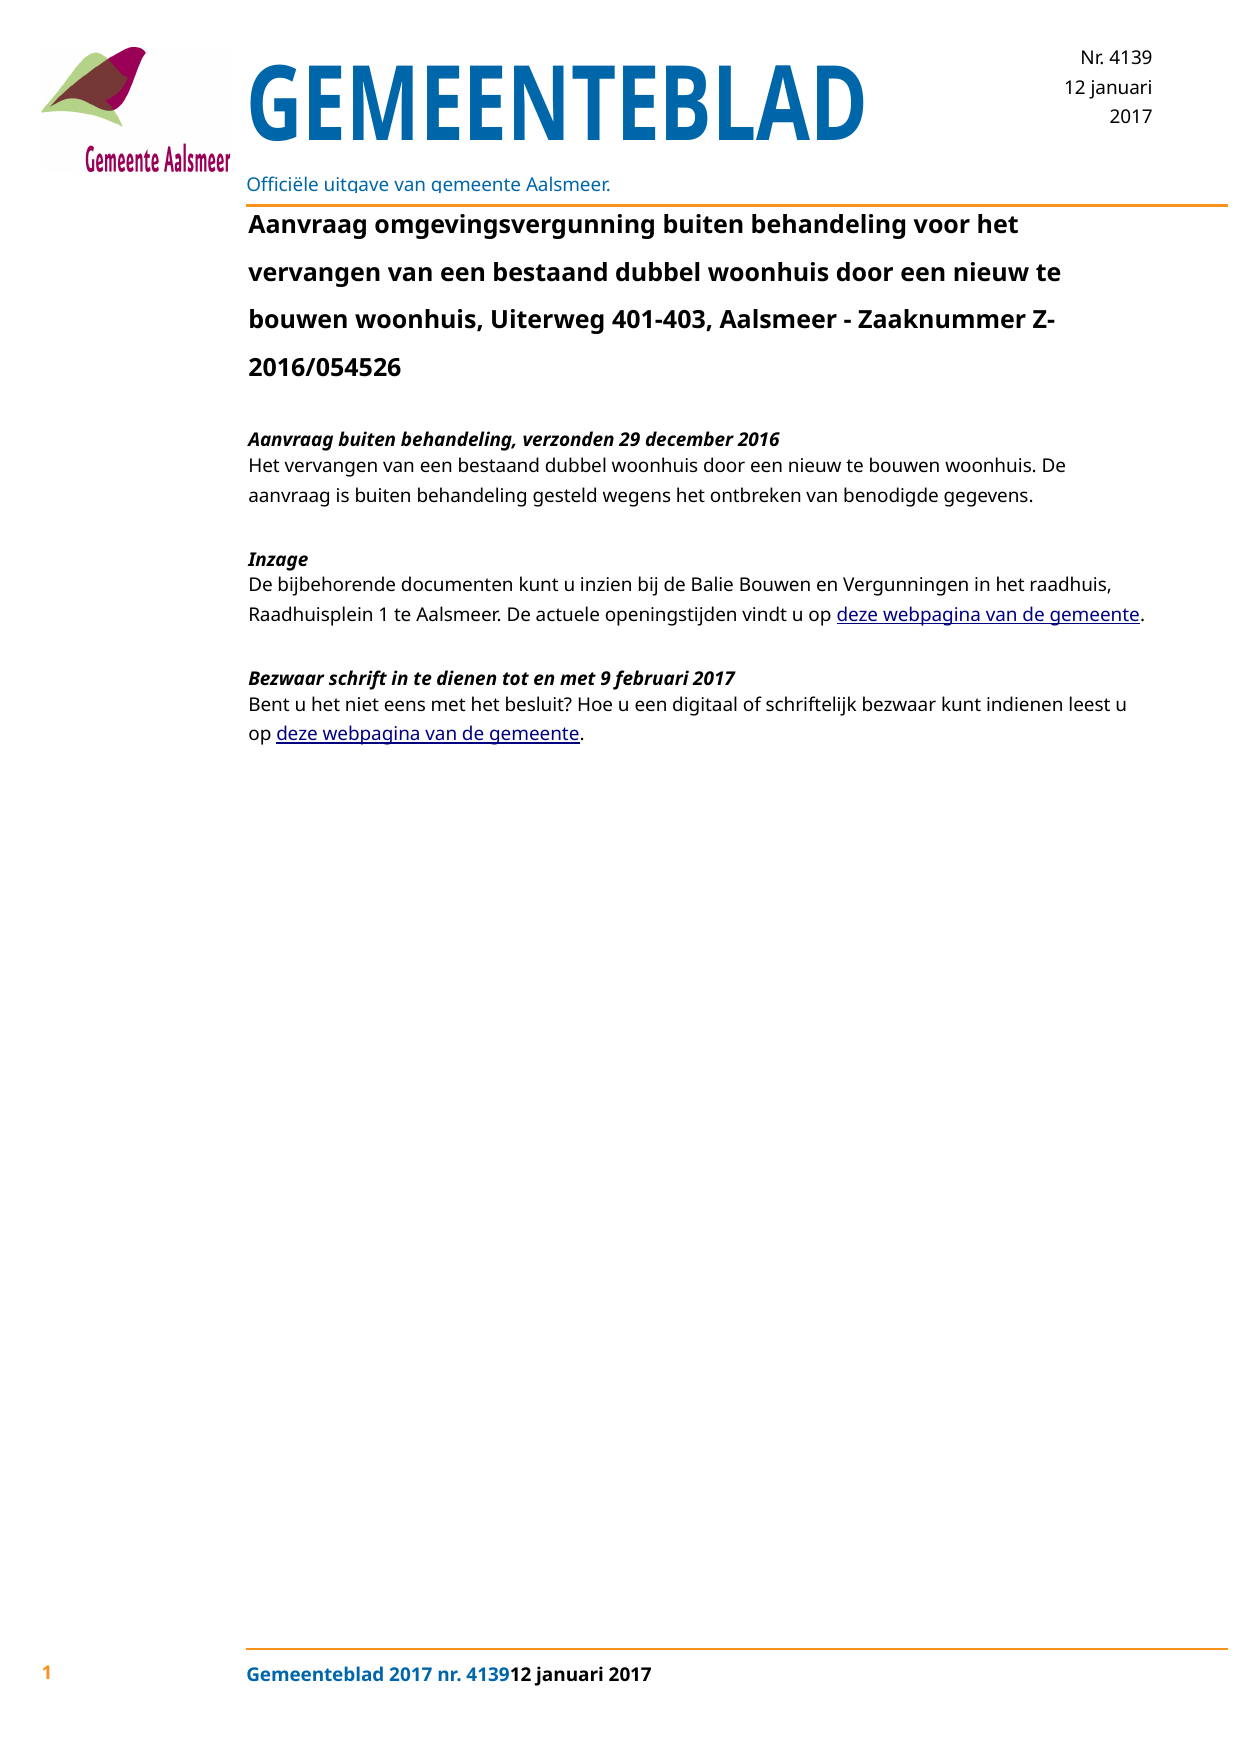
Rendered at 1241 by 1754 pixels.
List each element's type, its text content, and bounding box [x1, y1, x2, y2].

text ​ [248, 771, 1152, 797]
text Bent u het niet eens met het besluit? Hoe u een digitaal of schriftelijk bezwaar kunt indienen leest u op deze webpagina van de gemeente. [248, 691, 1152, 746]
picture [41, 47, 231, 172]
text Aanvraag buiten behandeling, verzonden 29 december 2016 [248, 427, 1152, 452]
text Het vervangen van een bestaand dubbel woonhuis door een nieuw te bouwen woonhuis. De aanvraag is buiten behandeling gesteld wegens het ontbreken van benodigde gegevens. [248, 452, 1152, 508]
text De bijbehorende documenten kunt u inzien bij de Balie Bouwen en Vergunningen in het raadhuis, Raadhuisplein 1 te Aalsmeer. De actuele openingstijden vindt u op deze webpagina van de gemeente. [248, 572, 1152, 627]
text Bezwaar schrift in te dienen tot en met 9 februari 2017 [248, 665, 1152, 691]
text Inzage [248, 546, 1152, 572]
text Aanvraag omgevingsvergunning buiten behandeling voor het vervangen van een bestaand dubbel woonhuis door een nieuw te bouwen woonhuis, Uiterweg 401-403, Aalsmeer - Zaaknummer Z-2016/054526 [248, 207, 1152, 384]
